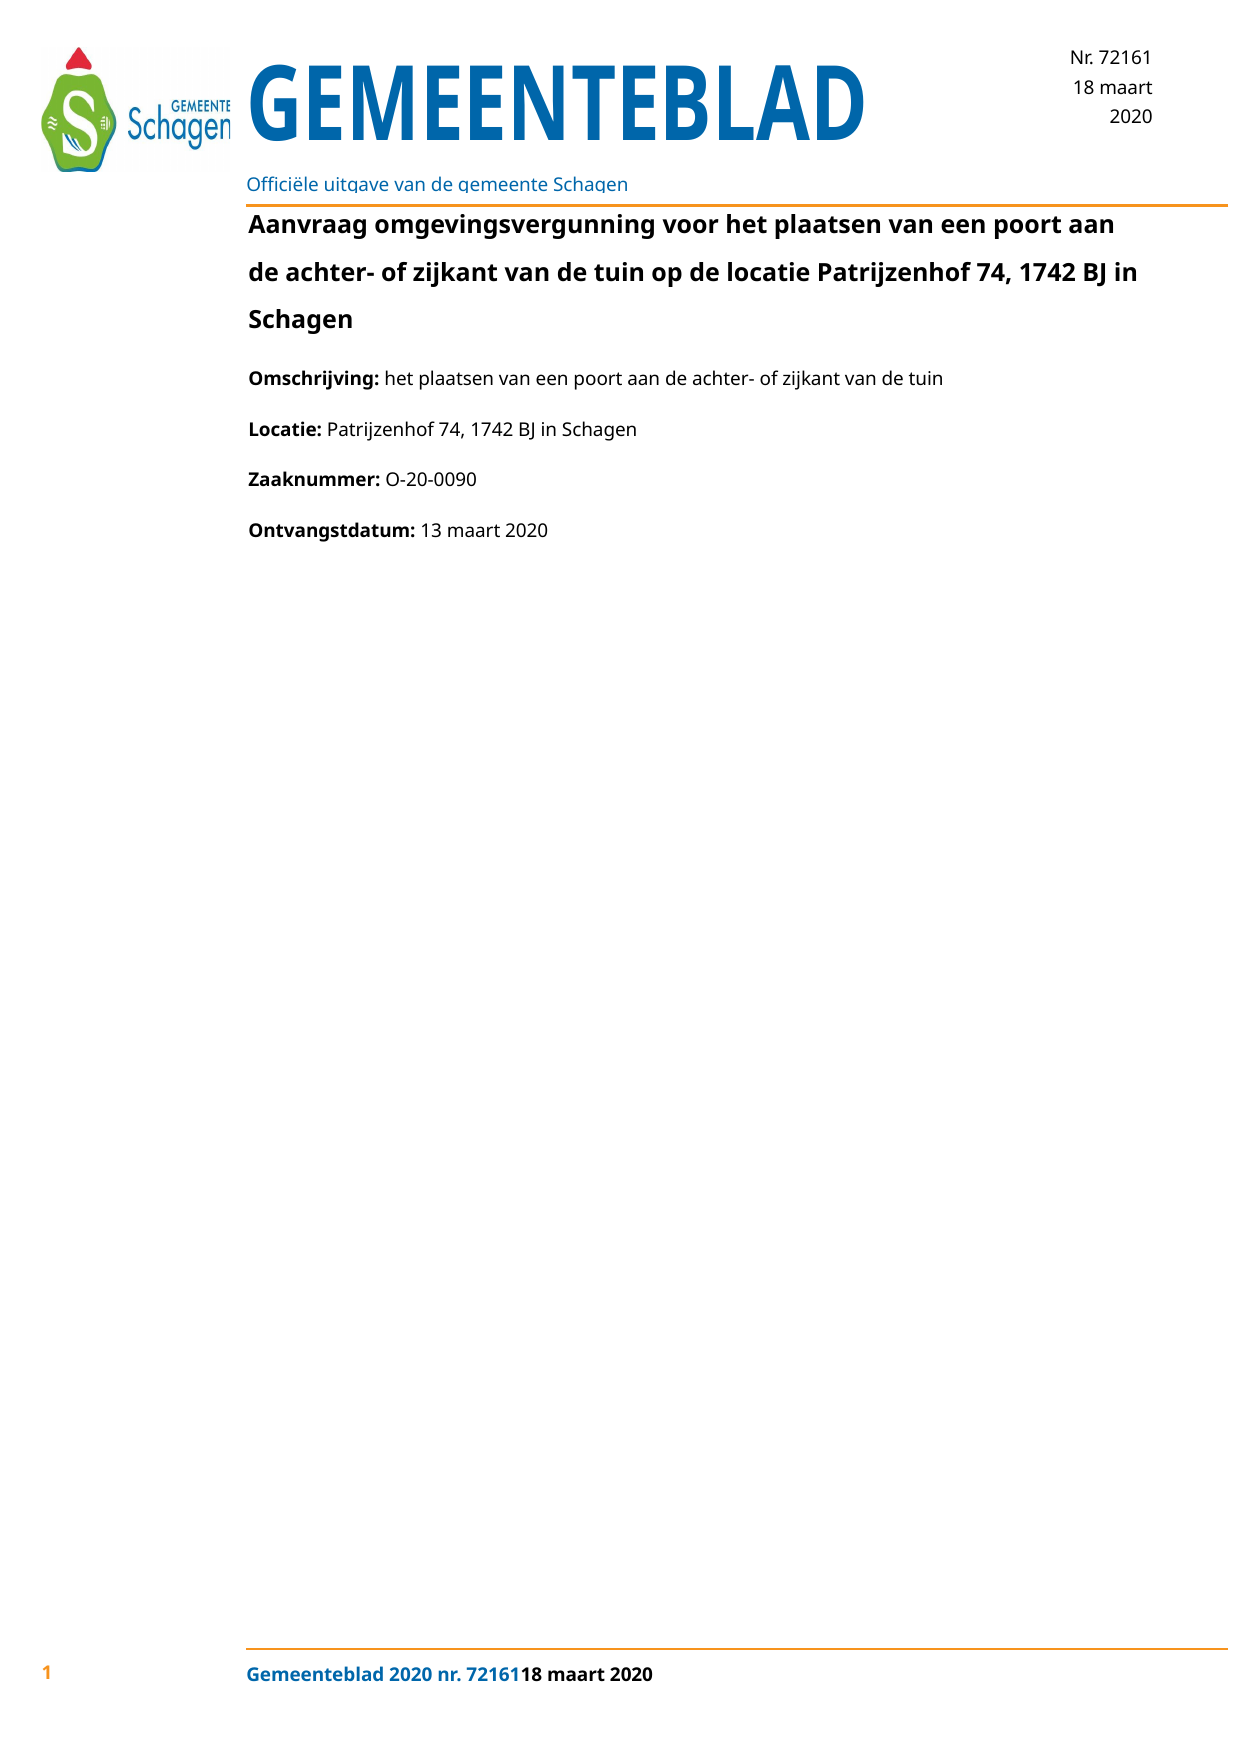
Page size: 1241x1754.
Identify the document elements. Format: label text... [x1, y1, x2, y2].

text Aanvraag omgevingsvergunning voor het plaatsen van een poort aan de achter- of zijkant van de tuin op de locatie Patrijzenhof 74, 1742 BJ in Schagen [248, 207, 1152, 336]
text Omschrijving: het plaatsen van een poort aan de achter- of zijkant van de tuin [248, 366, 1152, 391]
text Locatie: Patrijzenhof 74, 1742 BJ in Schagen [248, 416, 1152, 442]
text Zaaknummer: O-20-0090 [248, 466, 1152, 492]
picture [41, 47, 231, 172]
text Ontvangstdatum: 13 maart 2020 [248, 517, 1152, 542]
